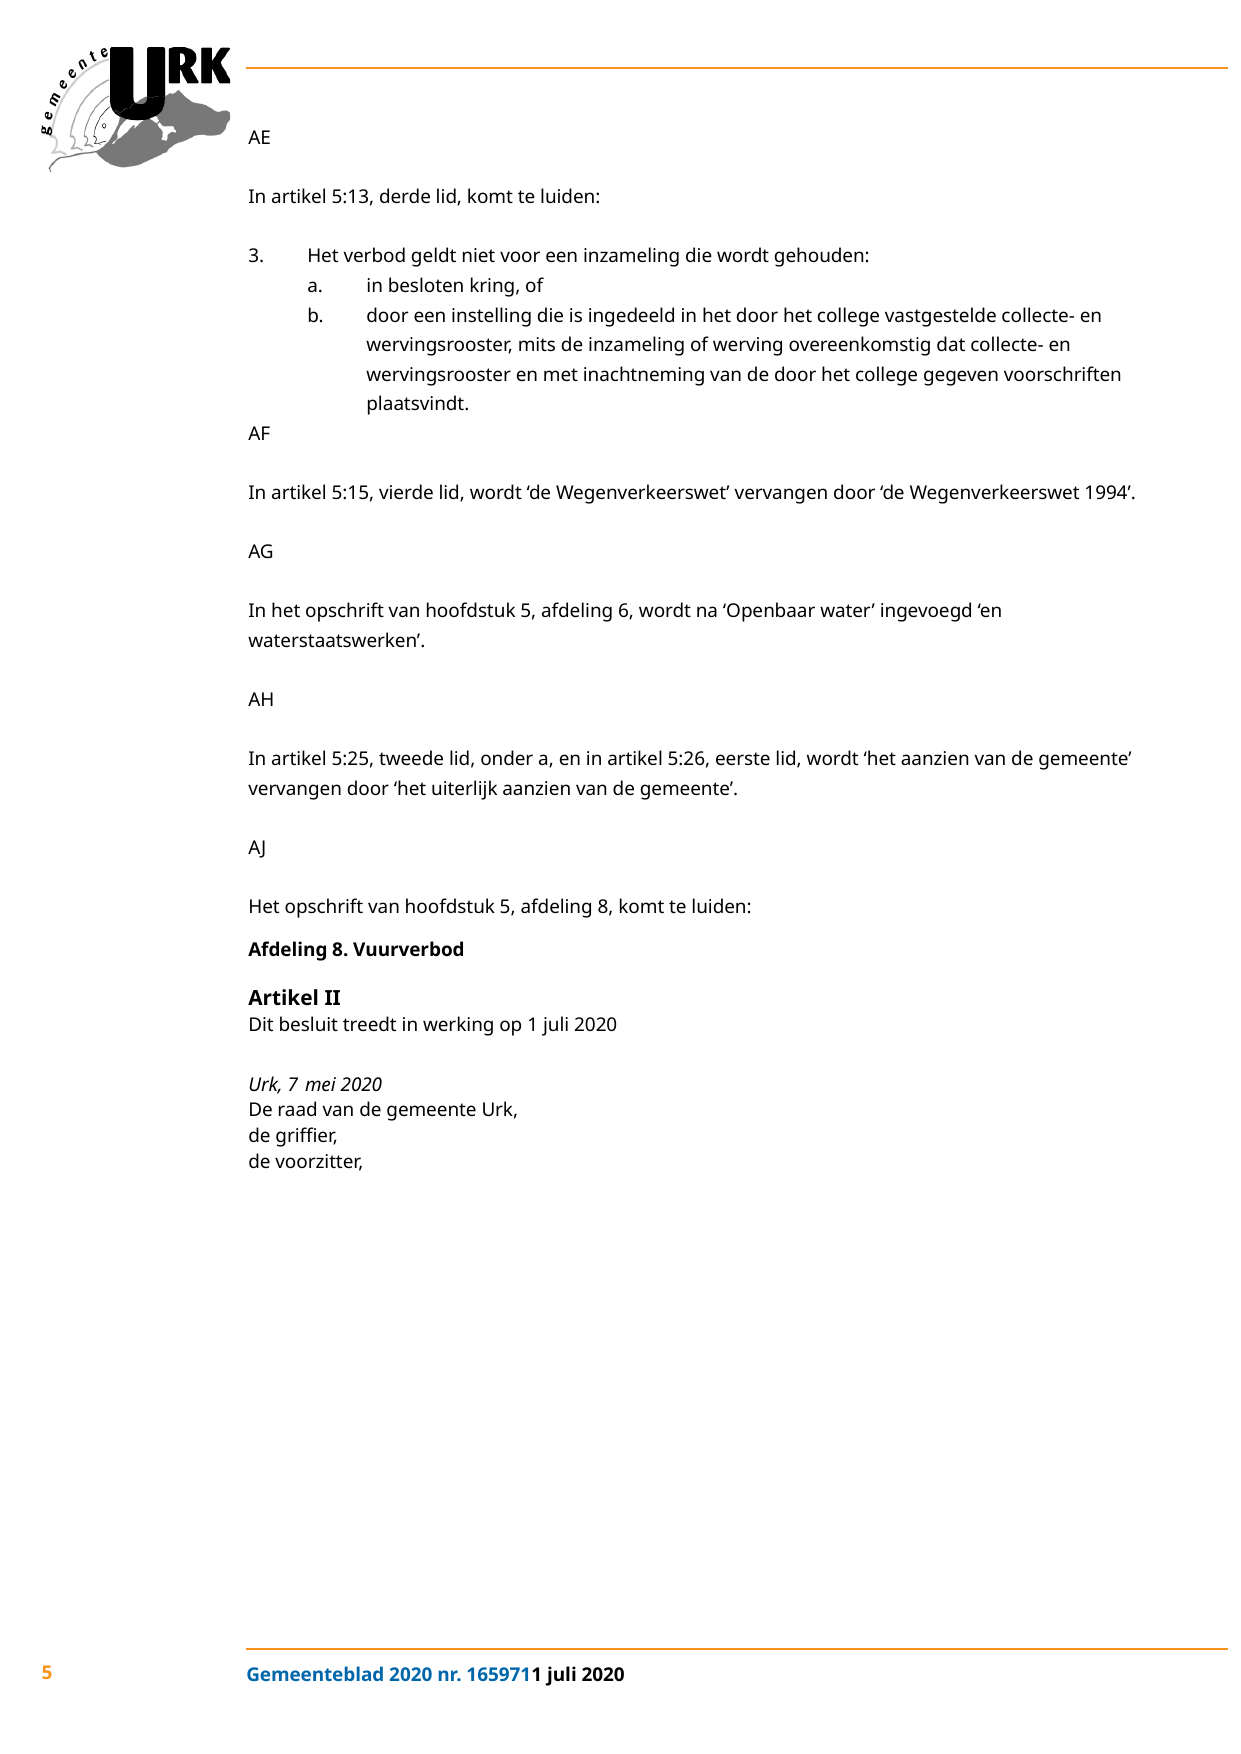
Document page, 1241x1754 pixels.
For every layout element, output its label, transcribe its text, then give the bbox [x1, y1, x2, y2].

text de griffier, [248, 1122, 1152, 1148]
text In artikel 5:15, vierde lid, wordt ‘de Wegenverkeerswet’ vervangen door ‘de Wegenverkeerswet 1994’. [248, 479, 1152, 505]
text AF [248, 420, 1152, 446]
text Het opschrift van hoofdstuk 5, afdeling 8, komt te luiden: [248, 893, 1152, 919]
text AH [248, 686, 1152, 712]
text De raad van de gemeente Urk, [248, 1097, 1152, 1122]
text AG [248, 538, 1152, 564]
list in besloten kring, of [307, 272, 1152, 298]
text In artikel 5:13, derde lid, komt te luiden: [248, 183, 1152, 209]
text Afdeling 8. Vuurverbod [248, 937, 1152, 962]
text AJ [248, 834, 1152, 860]
text Urk, 7 mei 2020 [248, 1071, 1152, 1097]
list Het verbod geldt niet voor een inzameling die wordt gehouden: [248, 243, 1152, 268]
list door een instelling die is ingedeeld in het door het college vastgestelde collecte- en wervingsrooster, mits de inzameling of werving overeenkomstig dat collecte- en wervingsrooster en met inachtneming van de door het college gegeven voorschriften plaatsvindt. [307, 302, 1152, 416]
text In het opschrift van hoofdstuk 5, afdeling 6, wordt na ‘Openbaar water’ ingevoegd ‘en waterstaatswerken’. [248, 598, 1152, 653]
picture [41, 47, 231, 172]
text Artikel II [248, 983, 1152, 1012]
text Dit besluit treedt in werking op 1 juli 2020 [248, 1012, 1152, 1037]
text AE [248, 124, 1152, 150]
text de voorzitter, [248, 1148, 1152, 1174]
text In artikel 5:25, tweede lid, onder a, en in artikel 5:26, eerste lid, wordt ‘het aanzien van de gemeente’ vervangen door ‘het uiterlijk aanzien van de gemeente’. [248, 746, 1152, 801]
